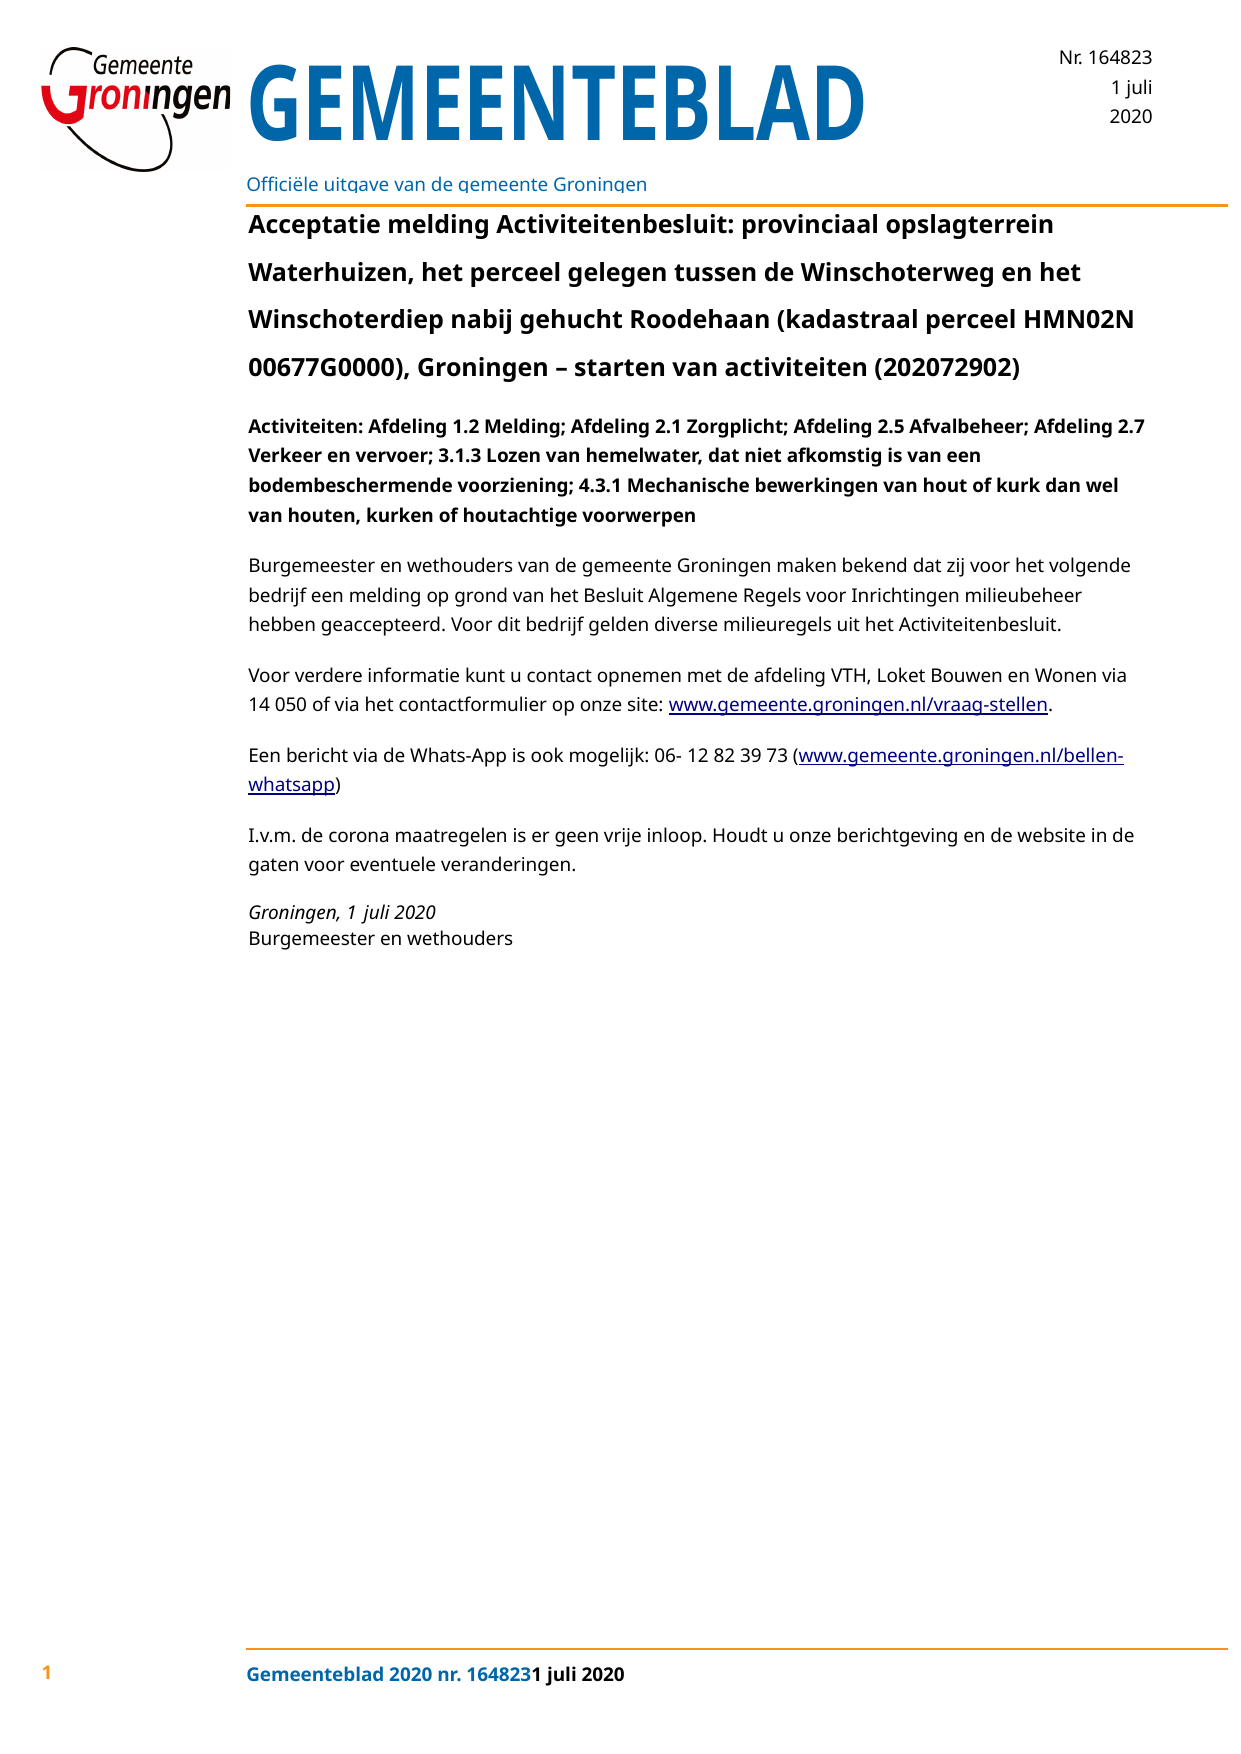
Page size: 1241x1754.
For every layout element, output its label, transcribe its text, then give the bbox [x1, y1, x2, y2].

text Acceptatie melding Activiteitenbesluit: provinciaal opslagterrein Waterhuizen, het perceel gelegen tussen de Winschoterweg en het Winschoterdiep nabij gehucht Roodehaan (kadastraal perceel HMN02N 00677G0000), Groningen – starten van activiteiten (202072902) [248, 207, 1152, 384]
text Burgemeester en wethouders van de gemeente Groningen maken bekend dat zij voor het volgende bedrijf een melding op grond van het Besluit Algemene Regels voor Inrichtingen milieubeheer hebben geaccepteerd. Voor dit bedrijf gelden diverse milieuregels uit het Activiteitenbesluit. [248, 552, 1152, 637]
text Groningen, 1 juli 2020 [248, 899, 1152, 925]
text Voor verdere informatie kunt u contact opnemen met de afdeling VTH, Loket Bouwen en Wonen via 14 050 of via het contactformulier op onze site: www.gemeente.groningen.nl/vraag-stellen. [248, 662, 1152, 717]
text I.v.m. de corona maatregelen is er geen vrije inloop. Houdt u onze berichtgeving en de website in de gaten voor eventuele veranderingen. [248, 822, 1152, 877]
text Activiteiten: Afdeling 1.2 Melding; Afdeling 2.1 Zorgplicht; Afdeling 2.5 Afvalbeheer; Afdeling 2.7 Verkeer en vervoer; 3.1.3 Lozen van hemelwater, dat niet afkomstig is van een bodembeschermende voorziening; 4.3.1 Mechanische bewerkingen van hout of kurk dan wel van houten, kurken of houtachtige voorwerpen [248, 413, 1152, 528]
text Een bericht via de Whats-App is ook mogelijk: 06- 12 82 39 73 (www.gemeente.groningen.nl/bellen-whatsapp) [248, 742, 1152, 797]
picture [41, 47, 231, 172]
text Burgemeester en wethouders [248, 925, 1152, 951]
